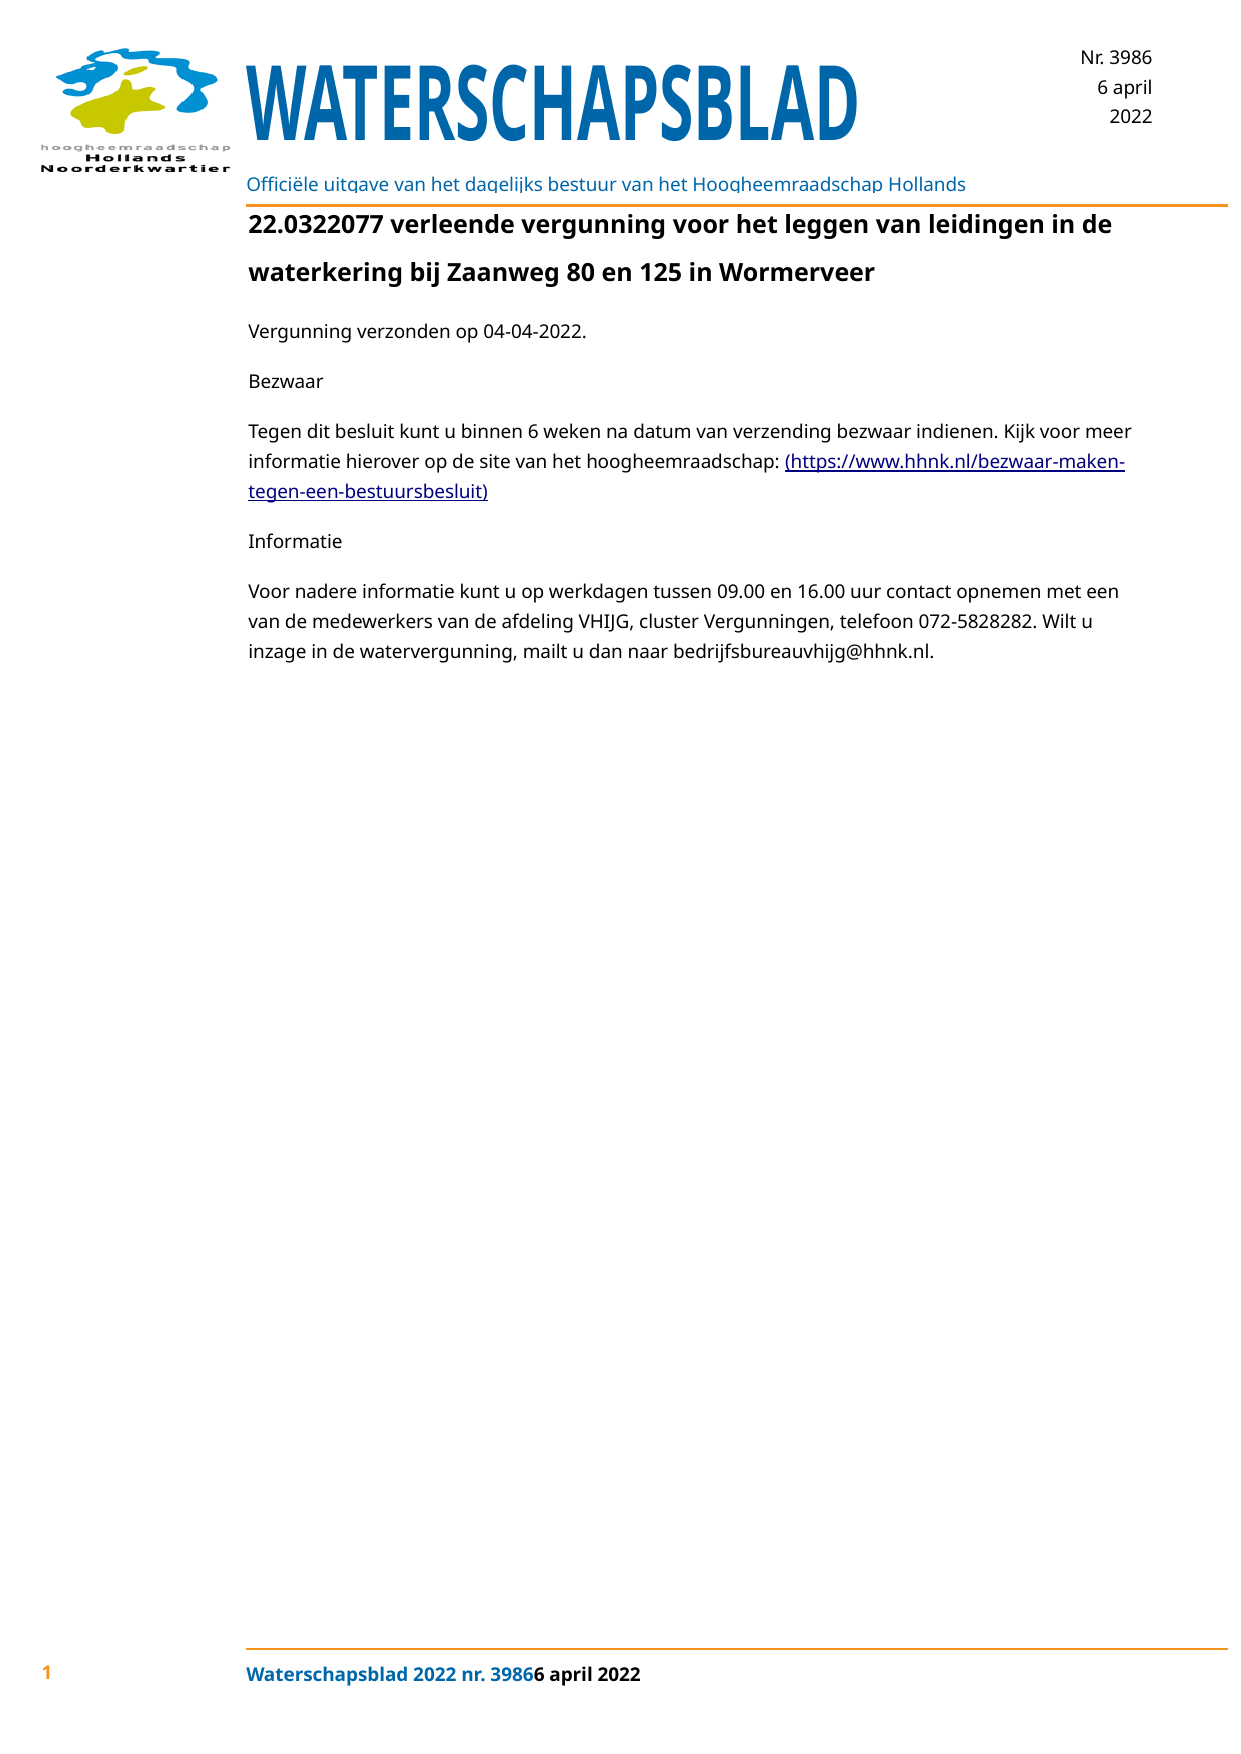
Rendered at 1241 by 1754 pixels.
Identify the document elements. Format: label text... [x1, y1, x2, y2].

text Vergunning verzonden op 04-04-2022. [248, 318, 1152, 344]
text Bezwaar [248, 368, 1152, 394]
picture [41, 47, 231, 172]
text 22.0322077 verleende vergunning voor het leggen van leidingen in de waterkering bij Zaanweg 80 en 125 in Wormerveer [248, 207, 1152, 288]
text Tegen dit besluit kunt u binnen 6 weken na datum van verzending bezwaar indienen. Kijk voor meer informatie hierover op de site van het hoogheemraadschap: (https://www.hhnk.nl/bezwaar-maken-tegen-een-bestuursbesluit) [248, 419, 1152, 504]
text Informatie [248, 528, 1152, 554]
text Voor nadere informatie kunt u op werkdagen tussen 09.00 en 16.00 uur contact opnemen met een van de medewerkers van de afdeling VHIJG, cluster Vergunningen, telefoon 072-5828282. Wilt u inzage in de watervergunning, mailt u dan naar bedrijfsbureauvhijg@hhnk.nl. [248, 579, 1152, 664]
